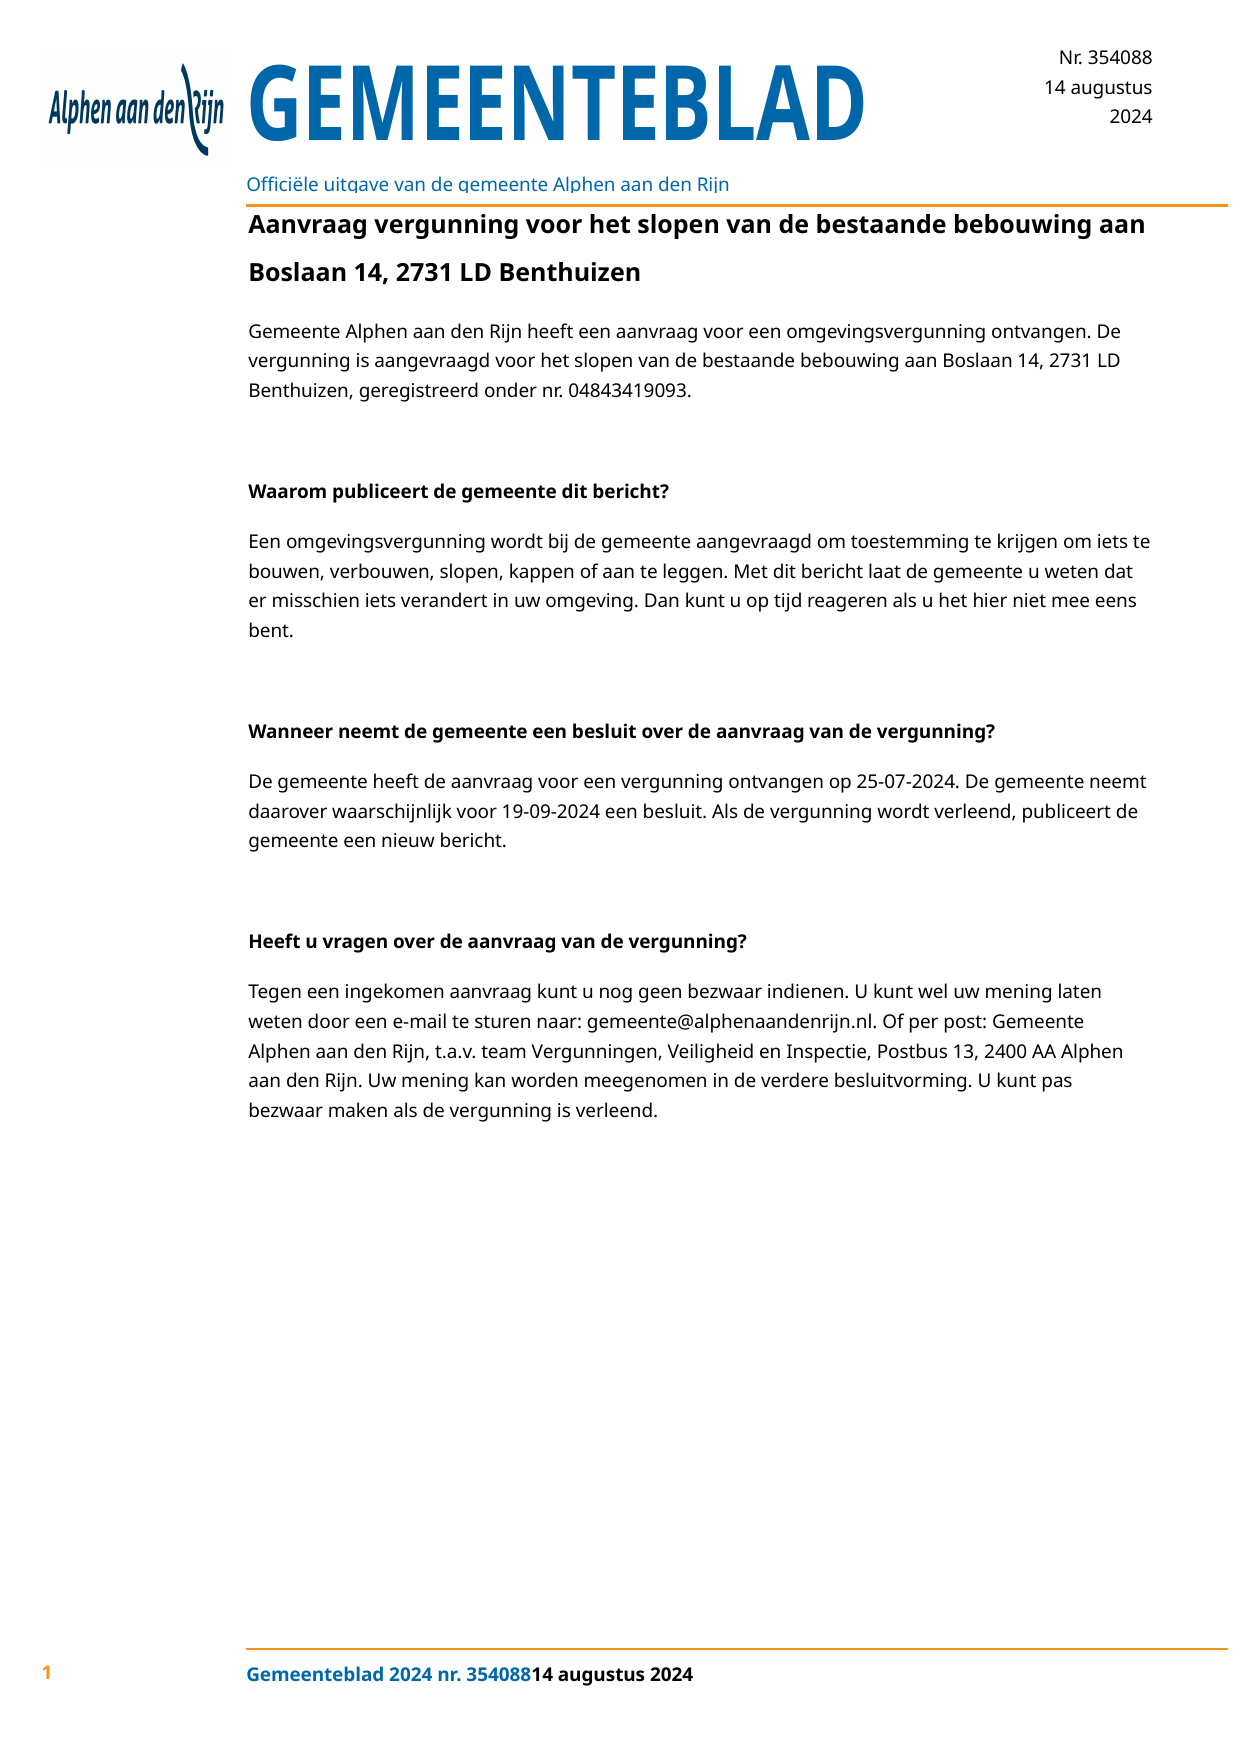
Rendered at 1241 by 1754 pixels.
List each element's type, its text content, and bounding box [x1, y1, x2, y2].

text Aanvraag vergunning voor het slopen van de bestaande bebouwing aan Boslaan 14, 2731 LD Benthuizen [248, 207, 1152, 288]
text Tegen een ingekomen aanvraag kunt u nog geen bezwaar indienen. U kunt wel uw mening laten weten door een e-mail te sturen naar: gemeente@alphenaandenrijn.nl. Of per post: Gemeente Alphen aan den Rijn, t.a.v. team Vergunningen, Veiligheid en Inspectie, Postbus 13, 2400 AA Alphen aan den Rijn. Uw mening kan worden meegenomen in de verdere besluitvorming. U kunt pas bezwaar maken als de vergunning is verleend. [248, 979, 1152, 1123]
text Waarom publiceert de gemeente dit bericht? [248, 478, 1152, 504]
text Heeft u vragen over de aanvraag van de vergunning? [248, 928, 1152, 954]
text De gemeente heeft de aanvraag voor een vergunning ontvangen op 25-07-2024. De gemeente neemt daarover waarschijnlijk voor 19-09-2024 een besluit. Als de vergunning wordt verleend, publiceert de gemeente een nieuw bericht. [248, 768, 1152, 853]
picture [41, 47, 231, 172]
text Gemeente Alphen aan den Rijn heeft een aanvraag voor een omgevingsvergunning ontvangen. De vergunning is aangevraagd voor het slopen van de bestaande bebouwing aan Boslaan 14, 2731 LD Benthuizen, geregistreerd onder nr. 04843419093. [248, 318, 1152, 403]
text Een omgevingsvergunning wordt bij de gemeente aangevraagd om toestemming te krijgen om iets te bouwen, verbouwen, slopen, kappen of aan te leggen. Met dit bericht laat de gemeente u weten dat er misschien iets verandert in uw omgeving. Dan kunt u op tijd reageren als u het hier niet mee eens bent. [248, 528, 1152, 643]
text Wanneer neemt de gemeente een besluit over de aanvraag van de vergunning? [248, 718, 1152, 744]
